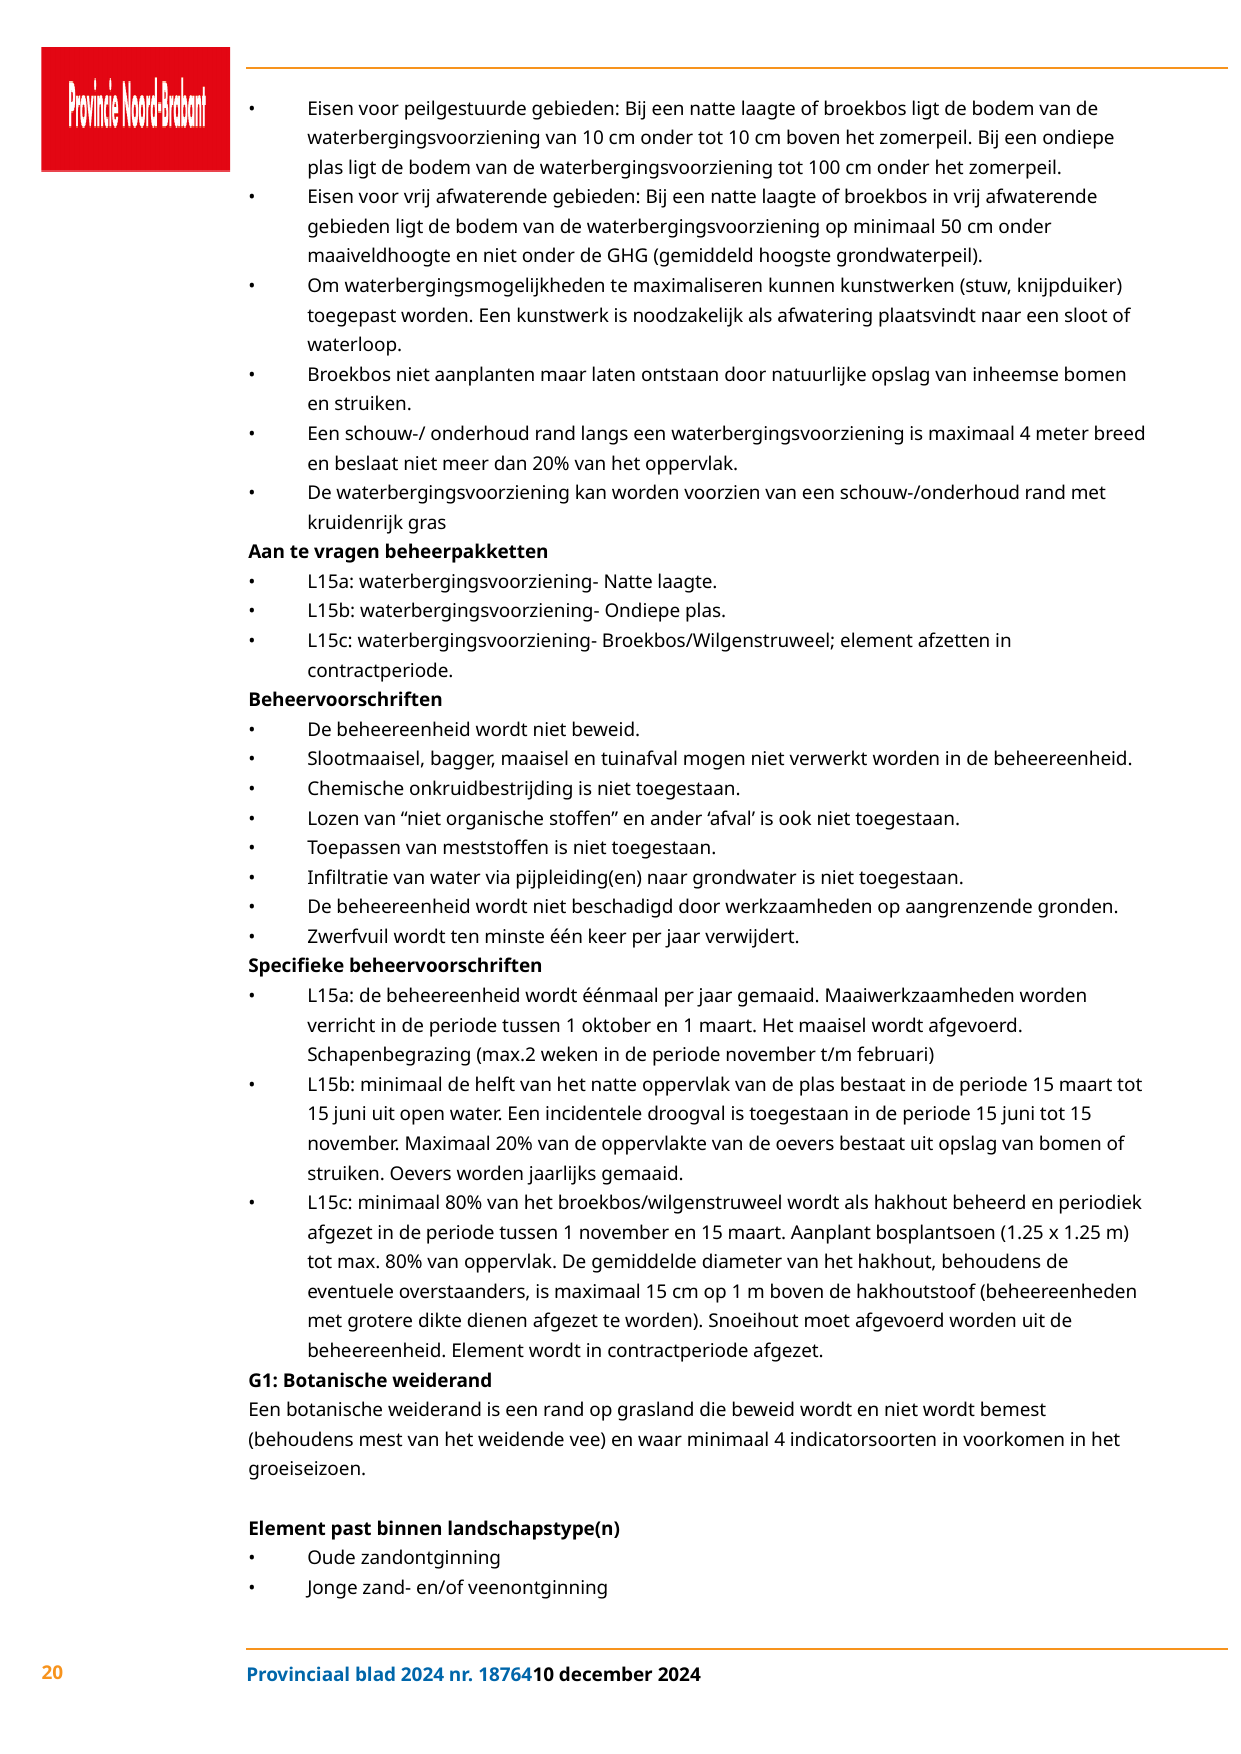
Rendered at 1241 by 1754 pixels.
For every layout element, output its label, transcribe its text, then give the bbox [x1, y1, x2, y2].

list L15c: waterbergingsvoorziening- Broekbos/Wilgenstruweel; element afzetten in contractperiode. [248, 627, 1152, 683]
list Toepassen van meststoffen is niet toegestaan. [248, 834, 1152, 860]
text Specifieke beheervoorschriften [248, 953, 1152, 978]
text Aan te vragen beheerpakketten [248, 538, 1152, 564]
list Eisen voor vrij afwaterende gebieden: Bij een natte laagte of broekbos in vrij afwaterende gebieden ligt de bodem van de waterbergingsvoorziening op minimaal 50 cm onder maaiveldhoogte en niet onder de GHG (gemiddeld hoogste grondwaterpeil). [248, 183, 1152, 268]
list De waterbergingsvoorziening kan worden voorzien van een schouw-/onderhoud rand met kruidenrijk gras [248, 479, 1152, 535]
list L15a: waterbergingsvoorziening- Natte laagte. [248, 568, 1152, 594]
list De beheereenheid wordt niet beweid. [248, 716, 1152, 742]
list Broekbos niet aanplanten maar laten ontstaan door natuurlijke opslag van inheemse bomen en struiken. [248, 361, 1152, 416]
text G1: Botanische weiderand [248, 1367, 1152, 1393]
list Infiltratie van water via pijpleiding(en) naar grondwater is niet toegestaan. [248, 864, 1152, 890]
list L15b: waterbergingsvoorziening- Ondiepe plas. [248, 598, 1152, 623]
list De beheereenheid wordt niet beschadigd door werkzaamheden op aangrenzende gronden. [248, 893, 1152, 919]
list Jonge zand- en/of veenontginning [248, 1574, 1152, 1600]
text Element past binnen landschapstype(n) [248, 1515, 1152, 1541]
list Oude zandontginning [248, 1544, 1152, 1570]
list Chemische onkruidbestrijding is niet toegestaan. [248, 775, 1152, 801]
list Eisen voor peilgestuurde gebieden: Bij een natte laagte of broekbos ligt de bodem van de waterbergingsvoorziening van 10 cm onder tot 10 cm boven het zomerpeil. Bij een ondiepe plas ligt de bodem van de waterbergingsvoorziening tot 100 cm onder het zomerpeil. [248, 95, 1152, 180]
list L15a: de beheereenheid wordt éénmaal per jaar gemaaid. Maaiwerkzaamheden worden verricht in de periode tussen 1 oktober en 1 maart. Het maaisel wordt afgevoerd. Schapenbegrazing (max.2 weken in de periode november t/m februari) [248, 982, 1152, 1067]
text Een botanische weiderand is een rand op grasland die beweid wordt en niet wordt bemest (behoudens mest van het weidende vee) en waar minimaal 4 indicatorsoorten in voorkomen in het groeiseizoen. [248, 1396, 1152, 1481]
list L15b: minimaal de helft van het natte oppervlak van de plas bestaat in de periode 15 maart tot 15 juni uit open water. Een incidentele droogval is toegestaan in de periode 15 juni tot 15 november. Maximaal 20% van de oppervlakte van de oevers bestaat uit opslag van bomen of struiken. Oevers worden jaarlijks gemaaid. [248, 1071, 1152, 1186]
list Een schouw-/ onderhoud rand langs een waterbergingsvoorziening is maximaal 4 meter breed en beslaat niet meer dan 20% van het oppervlak. [248, 420, 1152, 476]
list Slootmaaisel, bagger, maaisel en tuinafval mogen niet verwerkt worden in de beheereenheid. [248, 746, 1152, 771]
text Beheervoorschriften [248, 686, 1152, 712]
list L15c: minimaal 80% van het broekbos/wilgenstruweel wordt als hakhout beheerd en periodiek afgezet in de periode tussen 1 november en 15 maart. Aanplant bosplantsoen (1.25 x 1.25 m) tot max. 80% van oppervlak. De gemiddelde diameter van het hakhout, behoudens de eventuele overstaanders, is maximaal 15 cm op 1 m boven de hakhoutstoof (beheereenheden met grotere dikte dienen afgezet te worden). Snoeihout moet afgevoerd worden uit de beheereenheid. Element wordt in contractperiode afgezet. [248, 1189, 1152, 1363]
list Lozen van “niet organische stoffen” en ander ‘afval’ is ook niet toegestaan. [248, 805, 1152, 831]
list Zwerfvuil wordt ten minste één keer per jaar verwijdert. [248, 923, 1152, 949]
list Om waterbergingsmogelijkheden te maximaliseren kunnen kunstwerken (stuw, knijpduiker) toegepast worden. Een kunstwerk is noodzakelijk als afwatering plaatsvindt naar een sloot of waterloop. [248, 272, 1152, 357]
picture [41, 47, 231, 172]
